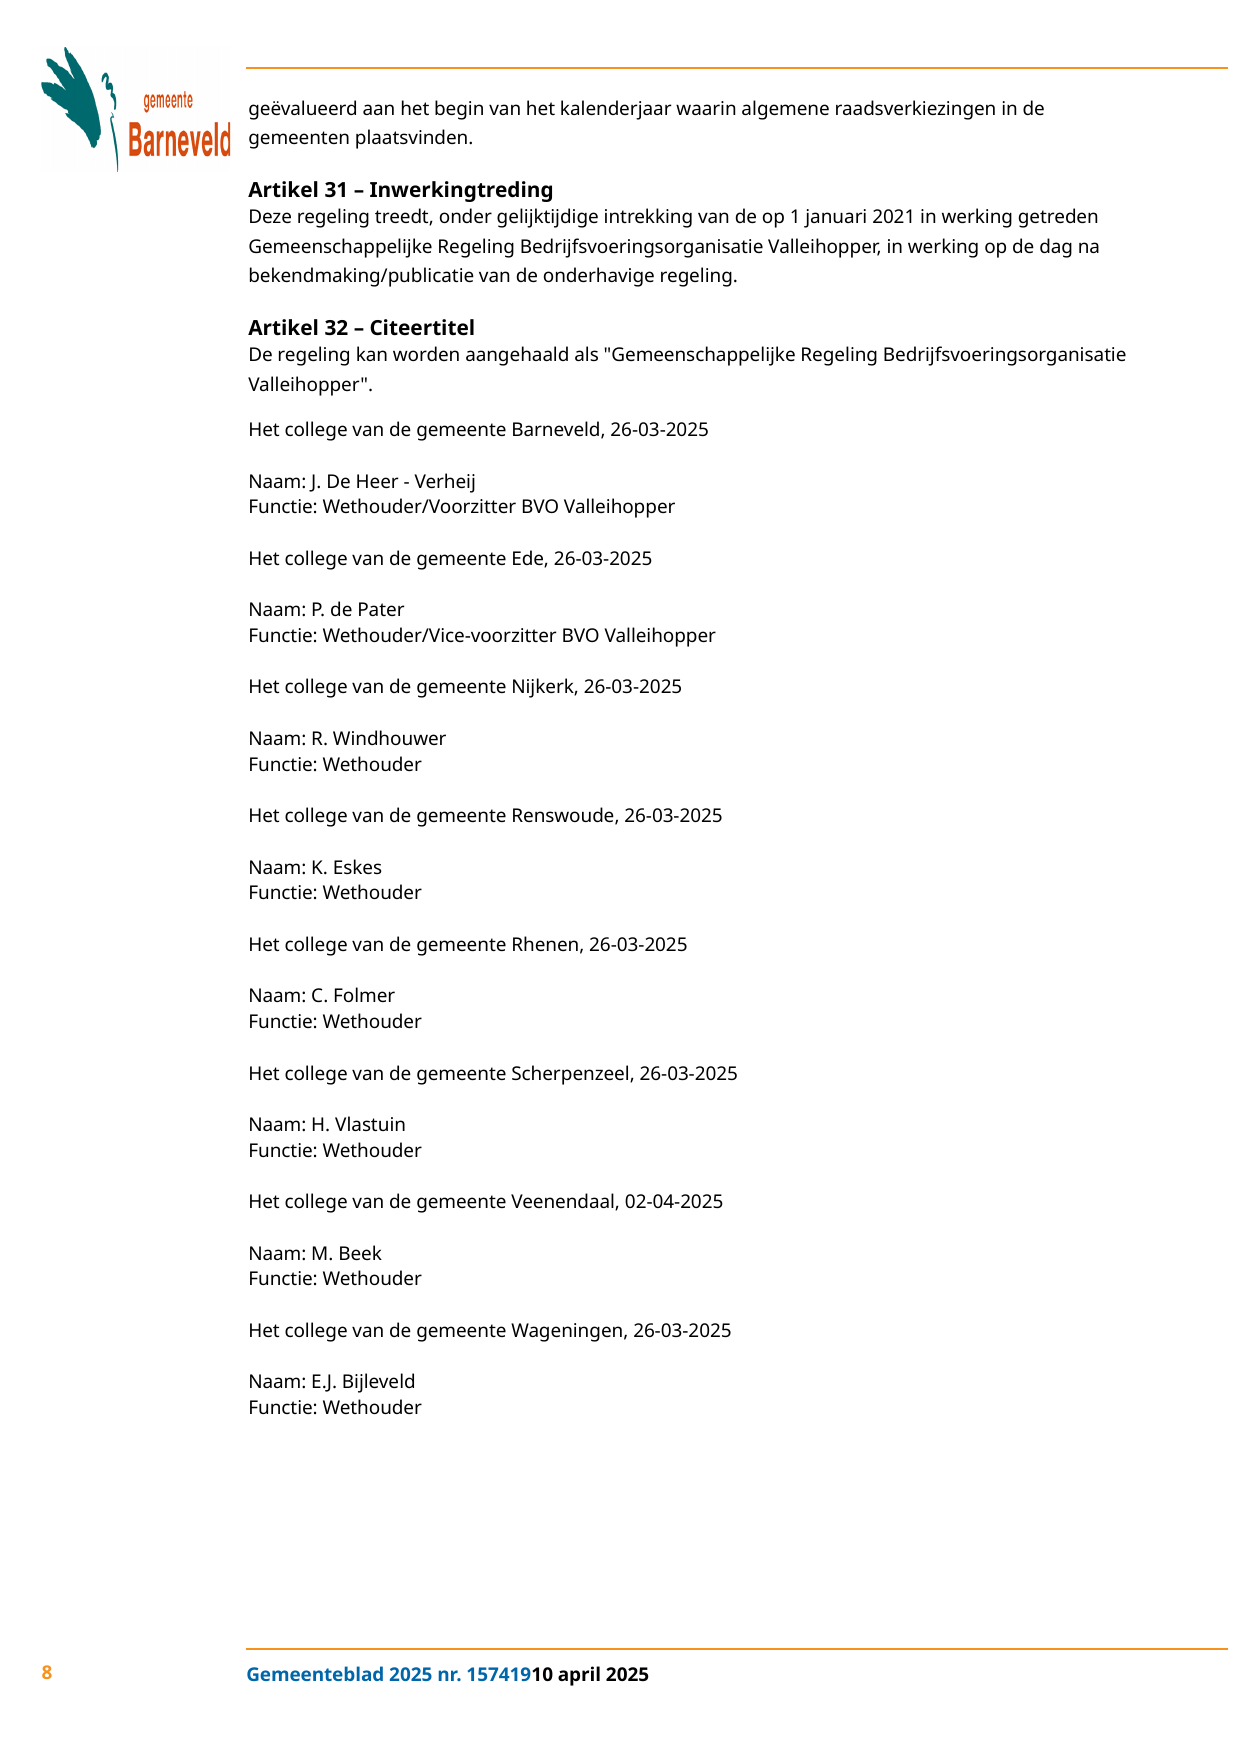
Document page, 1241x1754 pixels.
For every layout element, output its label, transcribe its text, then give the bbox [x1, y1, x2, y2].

text Naam: K. Eskes [248, 854, 1152, 879]
text Naam: J. De Heer - Verheij [248, 468, 1152, 494]
text Het college van de gemeente Rhenen, 26-03-2025 [248, 931, 1152, 957]
text Naam: M. Beek [248, 1240, 1152, 1266]
text Artikel 31 – Inwerkingtreding [248, 175, 1152, 203]
text Het college van de gemeente Wageningen, 26-03-2025 [248, 1317, 1152, 1343]
text Naam: E.J. Bijleveld [248, 1368, 1152, 1394]
text Naam: H. Vlastuin [248, 1111, 1152, 1137]
text Het college van de gemeente Nijkerk, 26-03-2025 [248, 674, 1152, 699]
text Deze regeling treedt, onder gelijktijdige intrekking van de op 1 januari 2021 in werking getreden [248, 203, 1152, 229]
text Functie: Wethouder/Vice-voorzitter BVO Valleihopper [248, 622, 1152, 648]
text Het college van de gemeente Renswoude, 26-03-2025 [248, 802, 1152, 828]
text Het college van de gemeente Veenendaal, 02-04-2025 [248, 1188, 1152, 1214]
text De regeling kan worden aangehaald als "Gemeenschappelijke Regeling Bedrijfsvoeringsorganisatie Valleihopper". [248, 341, 1152, 397]
text Functie: Wethouder [248, 751, 1152, 777]
text Functie: Wethouder [248, 1394, 1152, 1420]
text Functie: Wethouder [248, 1137, 1152, 1163]
text Naam: C. Folmer [248, 982, 1152, 1008]
text geëvalueerd aan het begin van het kalenderjaar waarin algemene raadsverkiezingen in de gemeenten plaatsvinden. [248, 95, 1152, 150]
text Functie: Wethouder [248, 1266, 1152, 1291]
text Artikel 32 – Citeertitel [248, 313, 1152, 341]
text Naam: R. Windhouwer [248, 725, 1152, 751]
text Het college van de gemeente Barneveld, 26-03-2025 [248, 416, 1152, 442]
text Het college van de gemeente Ede, 26-03-2025 [248, 545, 1152, 571]
text Het college van de gemeente Scherpenzeel, 26-03-2025 [248, 1060, 1152, 1085]
text Functie: Wethouder [248, 1008, 1152, 1034]
text Functie: Wethouder/Voorzitter BVO Valleihopper [248, 494, 1152, 519]
text Naam: P. de Pater [248, 597, 1152, 622]
text Gemeenschappelijke Regeling Bedrijfsvoeringsorganisatie Valleihopper, in werking op de dag na bekendmaking/publicatie van de onderhavige regeling. [248, 233, 1152, 288]
text Functie: Wethouder [248, 879, 1152, 905]
picture [41, 47, 231, 172]
